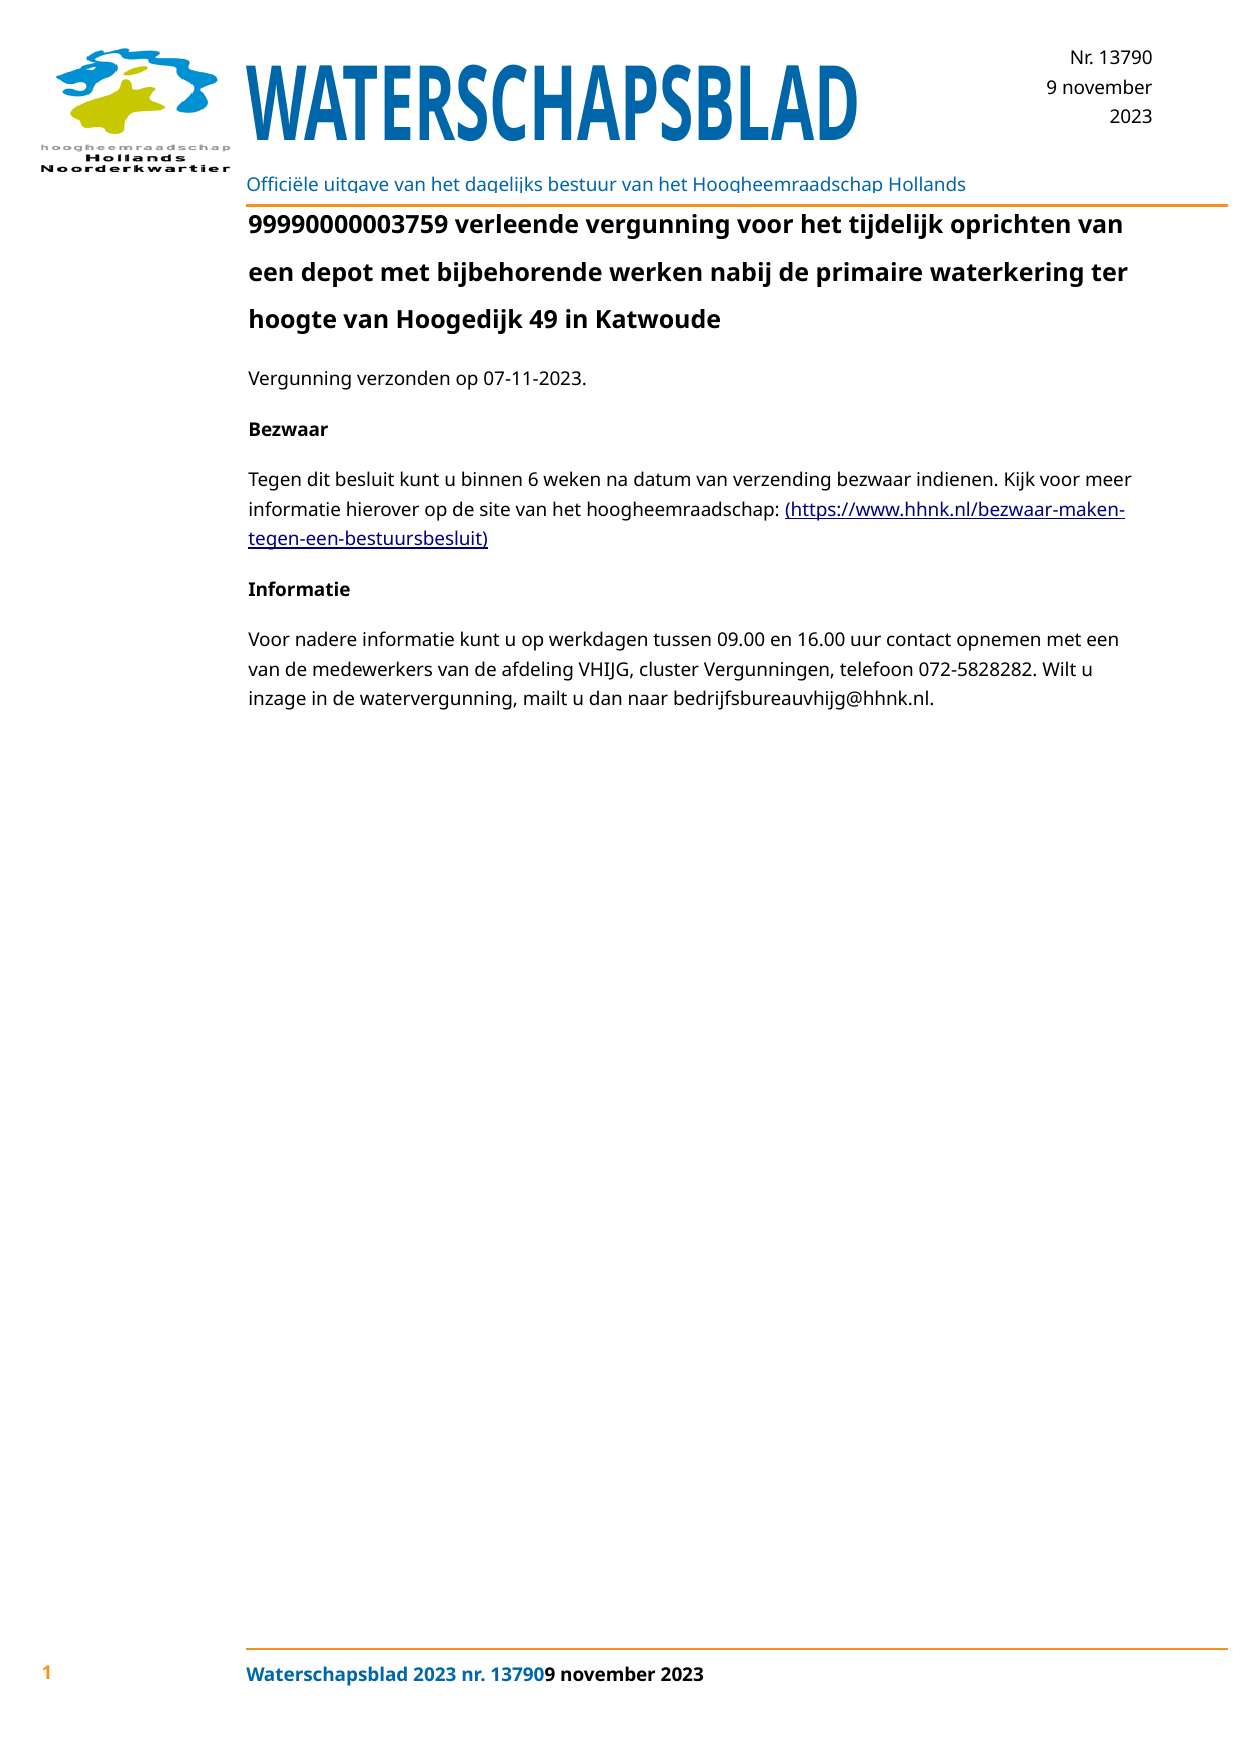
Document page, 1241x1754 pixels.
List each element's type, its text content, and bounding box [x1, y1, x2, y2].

text Informatie [248, 576, 1152, 602]
text 99990000003759 verleende vergunning voor het tijdelijk oprichten van een depot met bijbehorende werken nabij de primaire waterkering ter hoogte van Hoogedijk 49 in Katwoude [248, 207, 1152, 336]
text Vergunning verzonden op 07-11-2023. [248, 366, 1152, 391]
text Tegen dit besluit kunt u binnen 6 weken na datum van verzending bezwaar indienen. Kijk voor meer informatie hierover op de site van het hoogheemraadschap: (https://www.hhnk.nl/bezwaar-maken-tegen-een-bestuursbesluit) [248, 466, 1152, 551]
text Bezwaar [248, 416, 1152, 442]
picture [41, 47, 231, 172]
text Voor nadere informatie kunt u op werkdagen tussen 09.00 en 16.00 uur contact opnemen met een van de medewerkers van de afdeling VHIJG, cluster Vergunningen, telefoon 072-5828282. Wilt u inzage in de watervergunning, mailt u dan naar bedrijfsbureauvhijg@hhnk.nl. [248, 626, 1152, 711]
